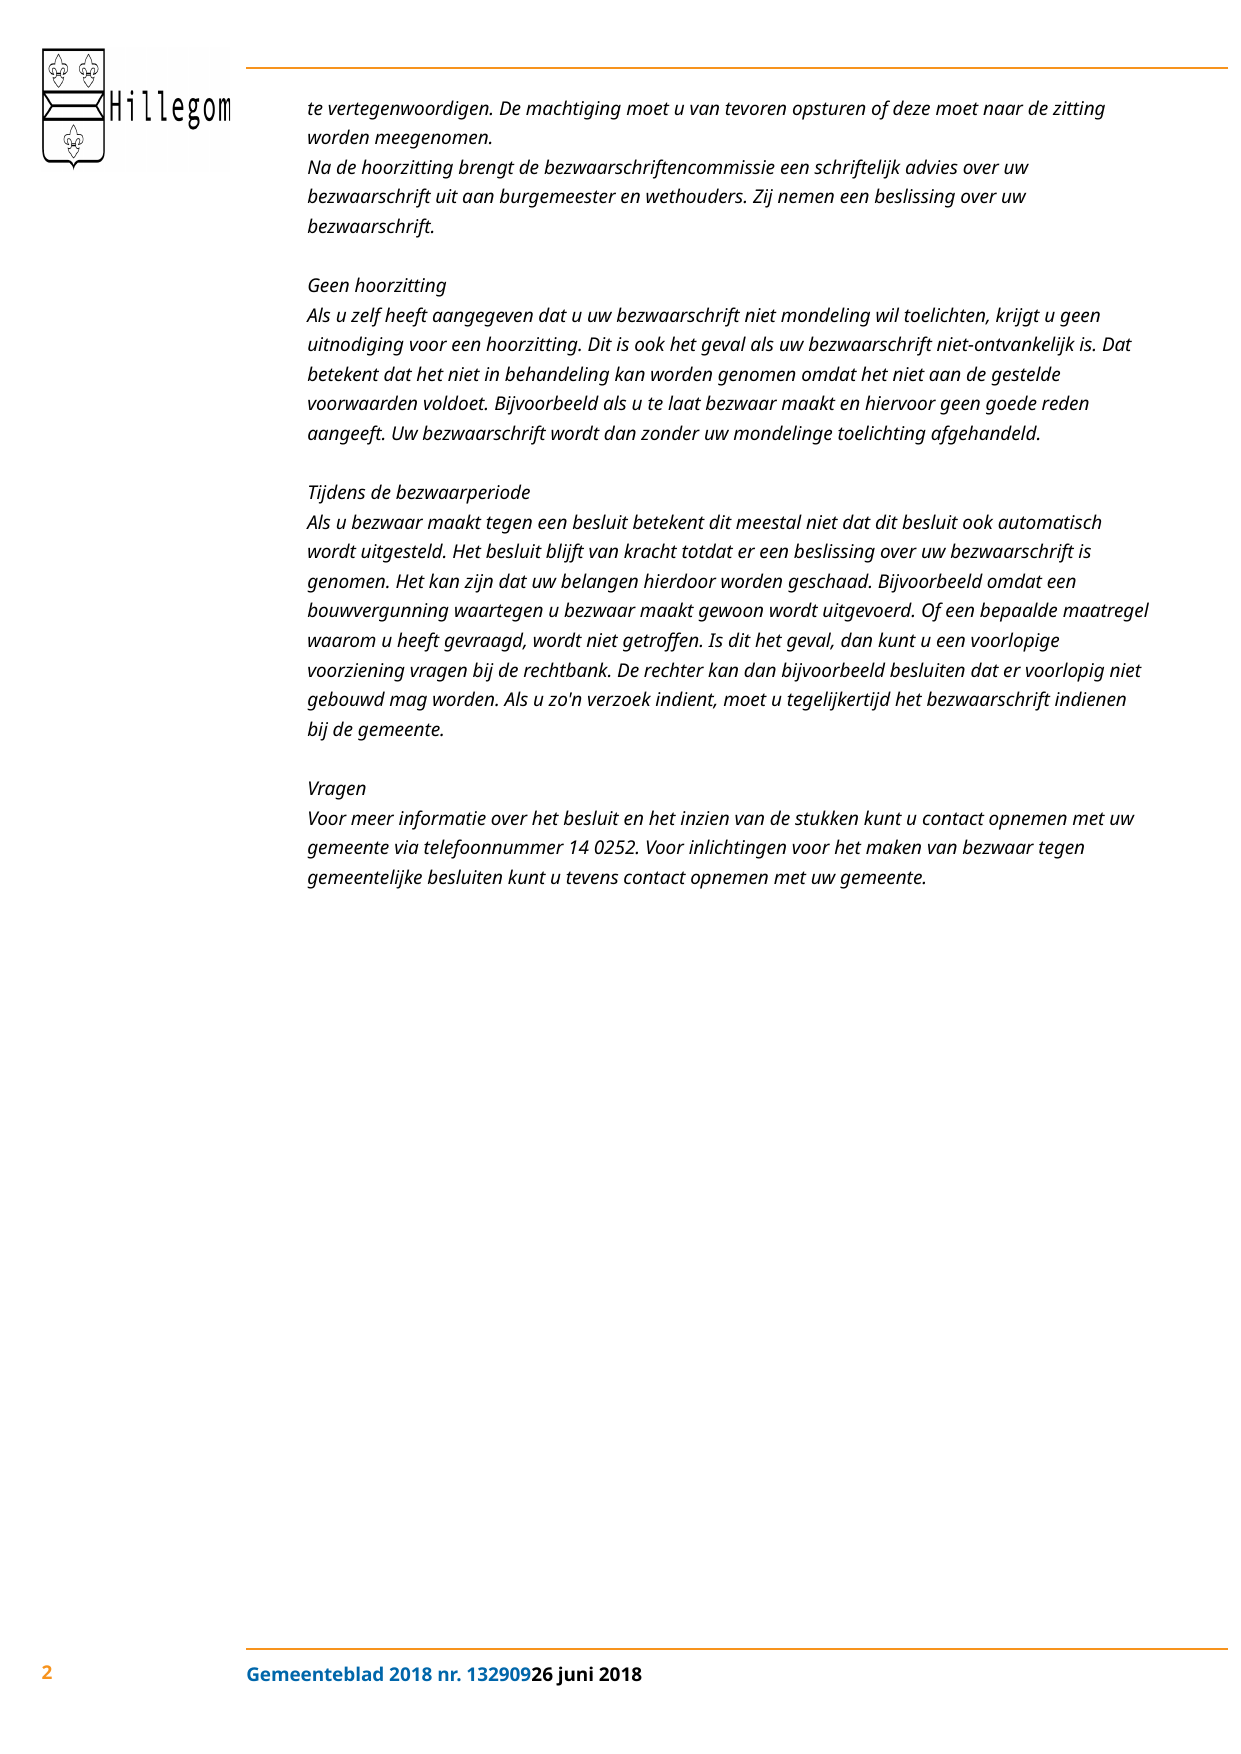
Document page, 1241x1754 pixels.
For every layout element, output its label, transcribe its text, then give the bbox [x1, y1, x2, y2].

list te vertegenwoordigen. De machtiging moet u van tevoren opsturen of deze moet naar de zitting worden meegenomen. [248, 95, 1152, 150]
list Voor meer informatie over het besluit en het inzien van de stukken kunt u contact opnemen met uw gemeente via telefoonnummer 14 0252. Voor inlichtingen voor het maken van bezwaar tegen gemeentelijke besluiten kunt u tevens contact opnemen met uw gemeente. [248, 805, 1152, 890]
list Na de hoorzitting brengt de bezwaarschriftencommissie een schriftelijk advies over uw bezwaarschrift uit aan burgemeester en wethouders. Zij nemen een beslissing over uw bezwaarschrift. [248, 154, 1152, 239]
list Als u bezwaar maakt tegen een besluit betekent dit meestal niet dat dit besluit ook automatisch wordt uitgesteld. Het besluit blijft van kracht totdat er een beslissing over uw bezwaarschrift is genomen. Het kan zijn dat uw belangen hierdoor worden geschaad. Bijvoorbeeld omdat een bouwvergunning waartegen u bezwaar maakt gewoon wordt uitgevoerd. Of een bepaalde maatregel waarom u heeft gevraagd, wordt niet getroffen. Is dit het geval, dan kunt u een voorlopige voorziening vragen bij de rechtbank. De rechter kan dan bijvoorbeeld besluiten dat er voorlopig niet gebouwd mag worden. Als u zo'n verzoek indient, moet u tegelijkertijd het bezwaarschrift indienen bij de gemeente. [248, 509, 1152, 742]
list Vragen [248, 775, 1152, 801]
list Als u zelf heeft aangegeven dat u uw bezwaarschrift niet mondeling wil toelichten, krijgt u geen uitnodiging voor een hoorzitting. Dit is ook het geval als uw bezwaarschrift niet-ontvankelijk is. Dat betekent dat het niet in behandeling kan worden genomen omdat het niet aan de gestelde voorwaarden voldoet. Bijvoorbeeld als u te laat bezwaar maakt en hiervoor geen goede reden aangeeft. Uw bezwaarschrift wordt dan zonder uw mondelinge toelichting afgehandeld. [248, 302, 1152, 446]
list Tijdens de bezwaarperiode [248, 479, 1152, 505]
list Geen hoorzitting [248, 272, 1152, 298]
picture [41, 47, 231, 172]
